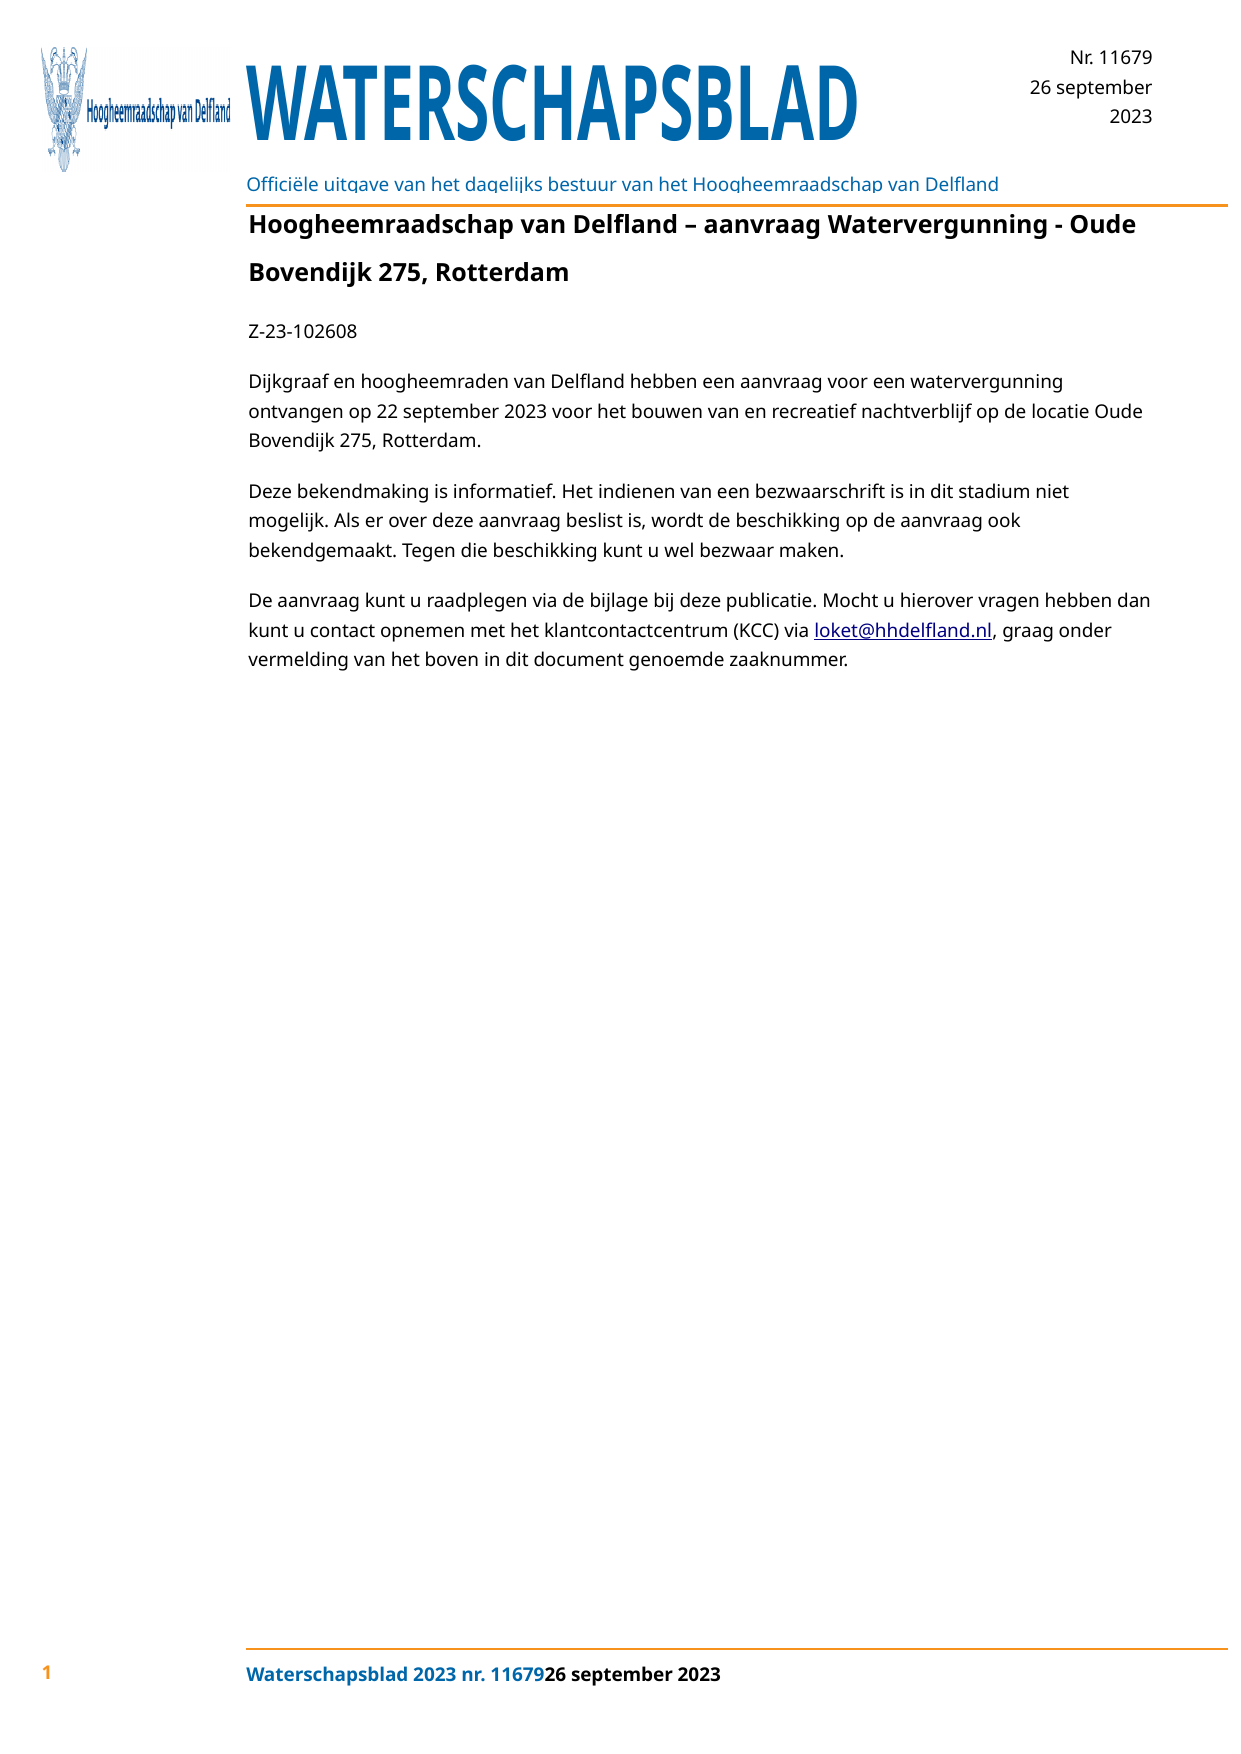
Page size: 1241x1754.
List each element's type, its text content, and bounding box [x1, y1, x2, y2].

text De aanvraag kunt u raadplegen via de bijlage bij deze publicatie. Mocht u hierover vragen hebben dan kunt u contact opnemen met het klantcontactcentrum (KCC) via loket@hhdelfland.nl, graag onder vermelding van het boven in dit document genoemde zaaknummer. [248, 587, 1152, 672]
text Z-23-102608 [248, 318, 1152, 344]
text Hoogheemraadschap van Delfland – aanvraag Watervergunning - Oude Bovendijk 275, Rotterdam [248, 207, 1152, 288]
text Dijkgraaf en hoogheemraden van Delfland hebben een aanvraag voor een watervergunning ontvangen op 22 september 2023 voor het bouwen van en recreatief nachtverblijf op de locatie Oude Bovendijk 275, Rotterdam. [248, 368, 1152, 453]
text Deze bekendmaking is informatief. Het indienen van een bezwaarschrift is in dit stadium niet mogelijk. Als er over deze aanvraag beslist is, wordt de beschikking op de aanvraag ook bekendgemaakt. Tegen die beschikking kunt u wel bezwaar maken. [248, 478, 1152, 563]
picture [41, 47, 231, 172]
